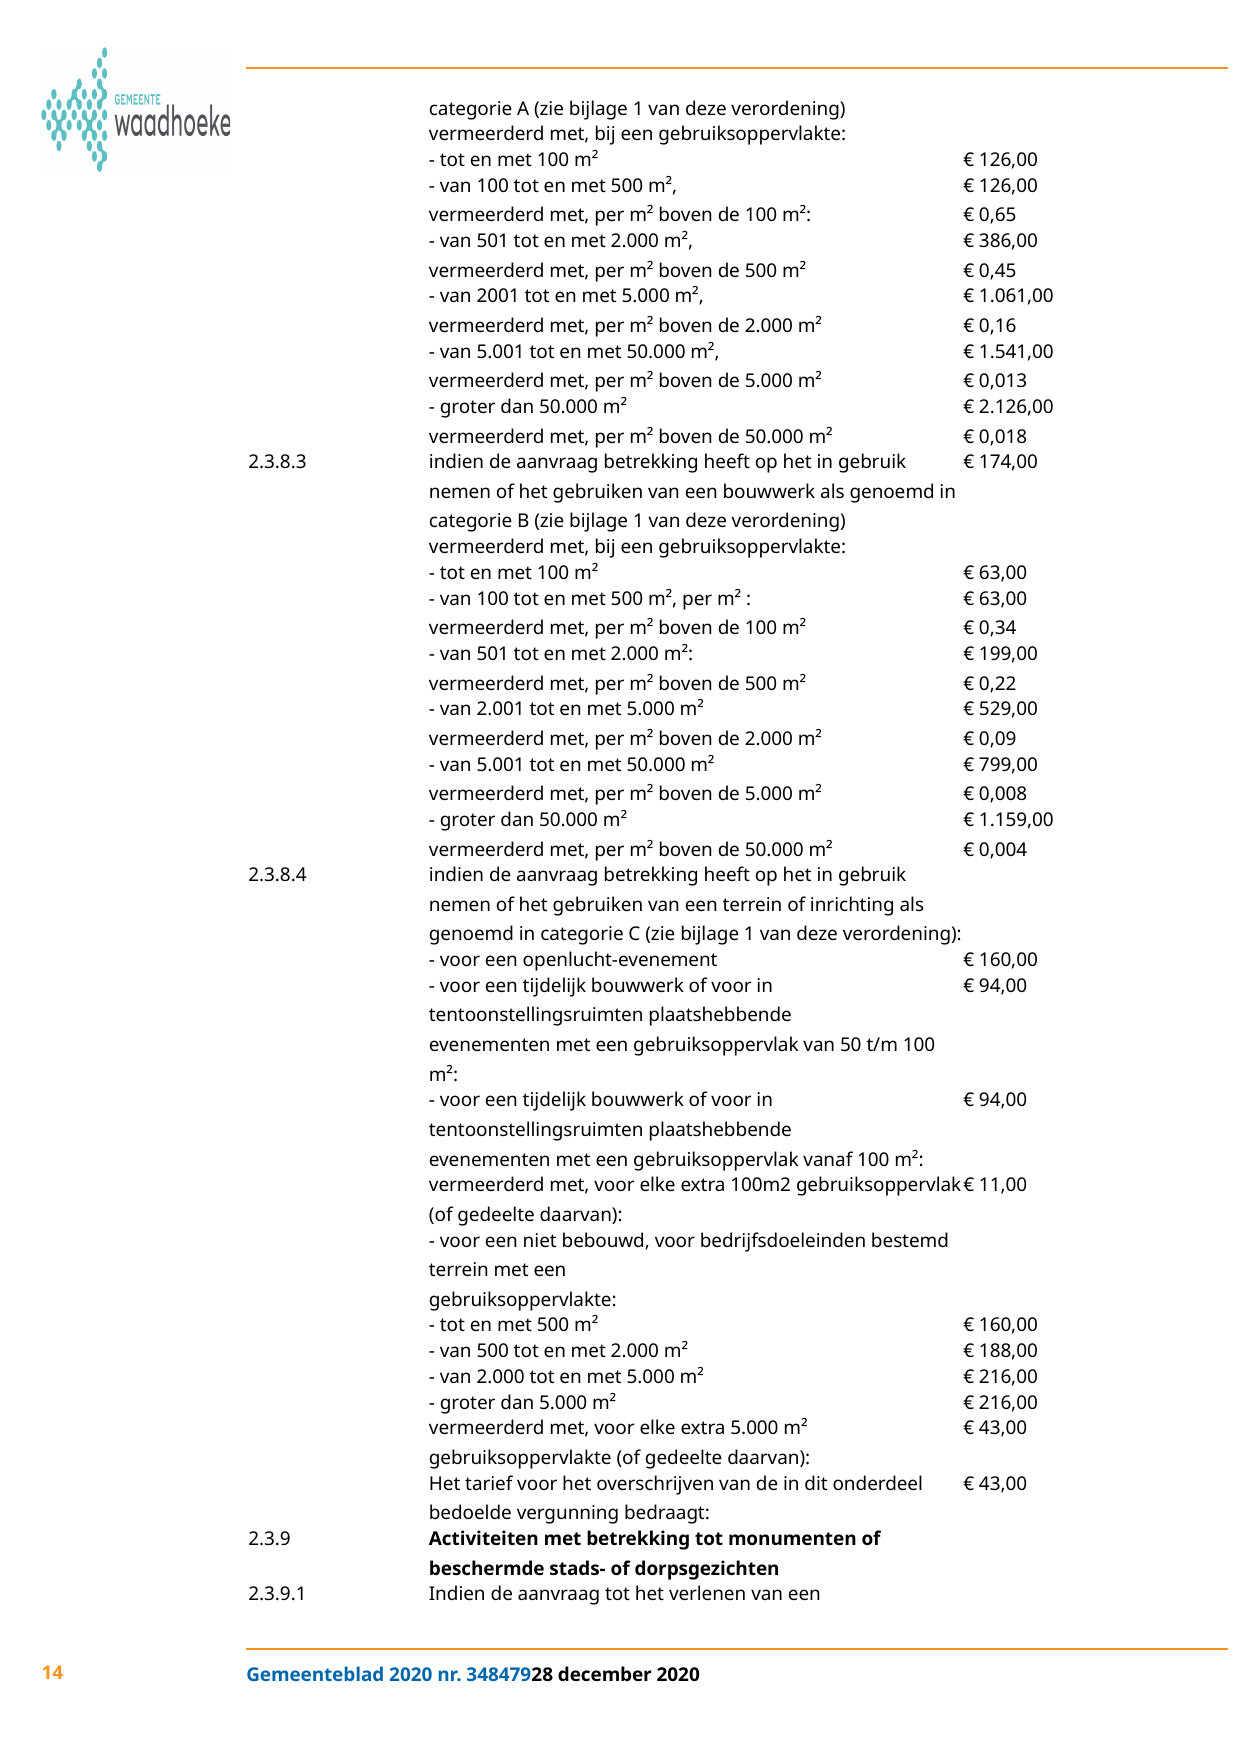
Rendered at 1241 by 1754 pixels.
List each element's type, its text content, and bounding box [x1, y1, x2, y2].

table_cell - van 100 tot en met 500 m², per m² : vermeerderd met, per m² boven de 100 m² [429, 585, 963, 640]
table_cell [248, 1363, 429, 1389]
table_cell - groter dan 50.000 m² vermeerderd met, per m² boven de 50.000 m² [429, 393, 963, 448]
table_cell € 386,00 € 0,45 [963, 227, 1152, 283]
table_cell € 63,00 € 0,34 [963, 585, 1152, 640]
table_cell € 126,00 € 0,65 [963, 172, 1152, 227]
table_cell - van 501 tot en met 2.000 m², vermeerderd met, per m² boven de 500 m² [429, 227, 963, 283]
table_cell [248, 1087, 429, 1171]
table_cell [248, 121, 429, 146]
table_cell vermeerderd met, voor elke extra 5.000 m² gebruiksoppervlakte (of gedeelte daarvan): [429, 1415, 963, 1470]
table_cell - van 500 tot en met 2.000 m² [429, 1338, 963, 1363]
table_cell € 94,00 [963, 1087, 1152, 1171]
table_cell € 174,00 [963, 449, 1152, 533]
table_cell € 11,00 [963, 1171, 1152, 1227]
table_cell - tot en met 500 m² [429, 1312, 963, 1337]
table_cell - groter dan 5.000 m² [429, 1389, 963, 1414]
table_cell € 188,00 [963, 1338, 1152, 1363]
table_cell [248, 696, 429, 751]
table_cell [248, 751, 429, 806]
table_cell [248, 640, 429, 696]
table_cell - van 501 tot en met 2.000 m²: vermeerderd met, per m² boven de 500 m² [429, 640, 963, 696]
table_cell € 529,00 € 0,09 [963, 696, 1152, 751]
table_cell [963, 121, 1152, 146]
table_cell indien de aanvraag betrekking heeft op het in gebruik nemen of het gebruiken van een terrein of inrichting als genoemd in categorie C (zie bijlage 1 van deze verordening): [429, 861, 963, 946]
table_cell [248, 1227, 429, 1312]
table_cell - van 100 tot en met 500 m², vermeerderd met, per m² boven de 100 m²: [429, 172, 963, 227]
table_cell Indien de aanvraag tot het verlenen van een [429, 1581, 963, 1606]
table_cell 2.3.9.1 [248, 1581, 429, 1606]
table_cell € 63,00 [963, 559, 1152, 585]
table_cell 2.3.8.4 [248, 861, 429, 946]
table_cell € 160,00 [963, 946, 1152, 972]
table_cell [248, 227, 429, 283]
table_cell - van 2001 tot en met 5.000 m², vermeerderd met, per m² boven de 2.000 m² [429, 283, 963, 338]
table_cell vermeerderd met, voor elke extra 100m2 gebruiksoppervlak (of gedeelte daarvan): [429, 1171, 963, 1227]
table_cell [963, 534, 1152, 559]
table_cell € 94,00 [963, 972, 1152, 1087]
table_cell [248, 393, 429, 448]
table_cell 2.3.9 [248, 1525, 429, 1581]
table_cell - van 5.001 tot en met 50.000 m² vermeerderd met, per m² boven de 5.000 m² [429, 751, 963, 806]
table_cell [963, 95, 1152, 121]
picture [41, 47, 231, 172]
table_cell [248, 1415, 429, 1470]
table_cell [248, 806, 429, 861]
table_cell Activiteiten met betrekking tot monumenten of beschermde stads- of dorpsgezichten [429, 1525, 963, 1581]
table_cell [248, 1312, 429, 1337]
table_cell [248, 95, 429, 121]
table_cell € 1.159,00 € 0,004 [963, 806, 1152, 861]
table_cell [248, 946, 429, 972]
table_cell - groter dan 50.000 m² vermeerderd met, per m² boven de 50.000 m² [429, 806, 963, 861]
table_cell € 160,00 [963, 1312, 1152, 1337]
table_cell [248, 146, 429, 172]
table_cell - voor een niet bebouwd, voor bedrijfsdoeleinden bestemd terrein met een gebruiksoppervlakte: [429, 1227, 963, 1312]
table_cell - tot en met 100 m² [429, 559, 963, 585]
table_cell [963, 861, 1152, 946]
table_cell € 216,00 [963, 1389, 1152, 1414]
table_cell - voor een tijdelijk bouwwerk of voor in tentoonstellingsruimten plaatshebbende evenementen met een gebruiksoppervlak vanaf 100 m²: [429, 1087, 963, 1171]
table_cell € 1.541,00 € 0,013 [963, 338, 1152, 393]
table_cell € 43,00 [963, 1415, 1152, 1470]
table_cell - voor een tijdelijk bouwwerk of voor in tentoonstellingsruimten plaatshebbende evenementen met een gebruiksoppervlak van 50 t/m 100 m²: [429, 972, 963, 1087]
table_cell vermeerderd met, bij een gebruiksoppervlakte: [429, 121, 963, 146]
table_cell [248, 1470, 429, 1525]
table_cell [248, 283, 429, 338]
table_cell € 799,00 € 0,008 [963, 751, 1152, 806]
table_cell [963, 1525, 1152, 1581]
table_cell vermeerderd met, bij een gebruiksoppervlakte: [429, 534, 963, 559]
table_cell € 216,00 [963, 1363, 1152, 1389]
table_cell [248, 338, 429, 393]
table_cell [248, 1389, 429, 1414]
table_cell [248, 1338, 429, 1363]
table_cell € 43,00 [963, 1470, 1152, 1525]
table_cell - van 2.000 tot en met 5.000 m² [429, 1363, 963, 1389]
table_cell [248, 972, 429, 1087]
table_cell € 2.126,00 € 0,018 [963, 393, 1152, 448]
table_cell € 126,00 [963, 146, 1152, 172]
table_cell € 1.061,00 € 0,16 [963, 283, 1152, 338]
table_cell [248, 1171, 429, 1227]
table_cell [248, 585, 429, 640]
table_cell indien de aanvraag betrekking heeft op het in gebruik nemen of het gebruiken van een bouwwerk als genoemd in categorie B (zie bijlage 1 van deze verordening) [429, 449, 963, 533]
table_cell [248, 534, 429, 559]
table_cell Het tarief voor het overschrijven van de in dit onderdeel bedoelde vergunning bedraagt: [429, 1470, 963, 1525]
table_cell € 199,00 € 0,22 [963, 640, 1152, 696]
table_cell 2.3.8.3 [248, 449, 429, 533]
table_cell [248, 559, 429, 585]
table_cell categorie A (zie bijlage 1 van deze verordening) [429, 95, 963, 121]
table_cell - tot en met 100 m² [429, 146, 963, 172]
table_cell - van 5.001 tot en met 50.000 m², vermeerderd met, per m² boven de 5.000 m² [429, 338, 963, 393]
table_cell [963, 1581, 1152, 1606]
table_cell - van 2.001 tot en met 5.000 m² vermeerderd met, per m² boven de 2.000 m² [429, 696, 963, 751]
table_cell [963, 1227, 1152, 1312]
table_cell - voor een openlucht-evenement [429, 946, 963, 972]
table_cell [248, 172, 429, 227]
